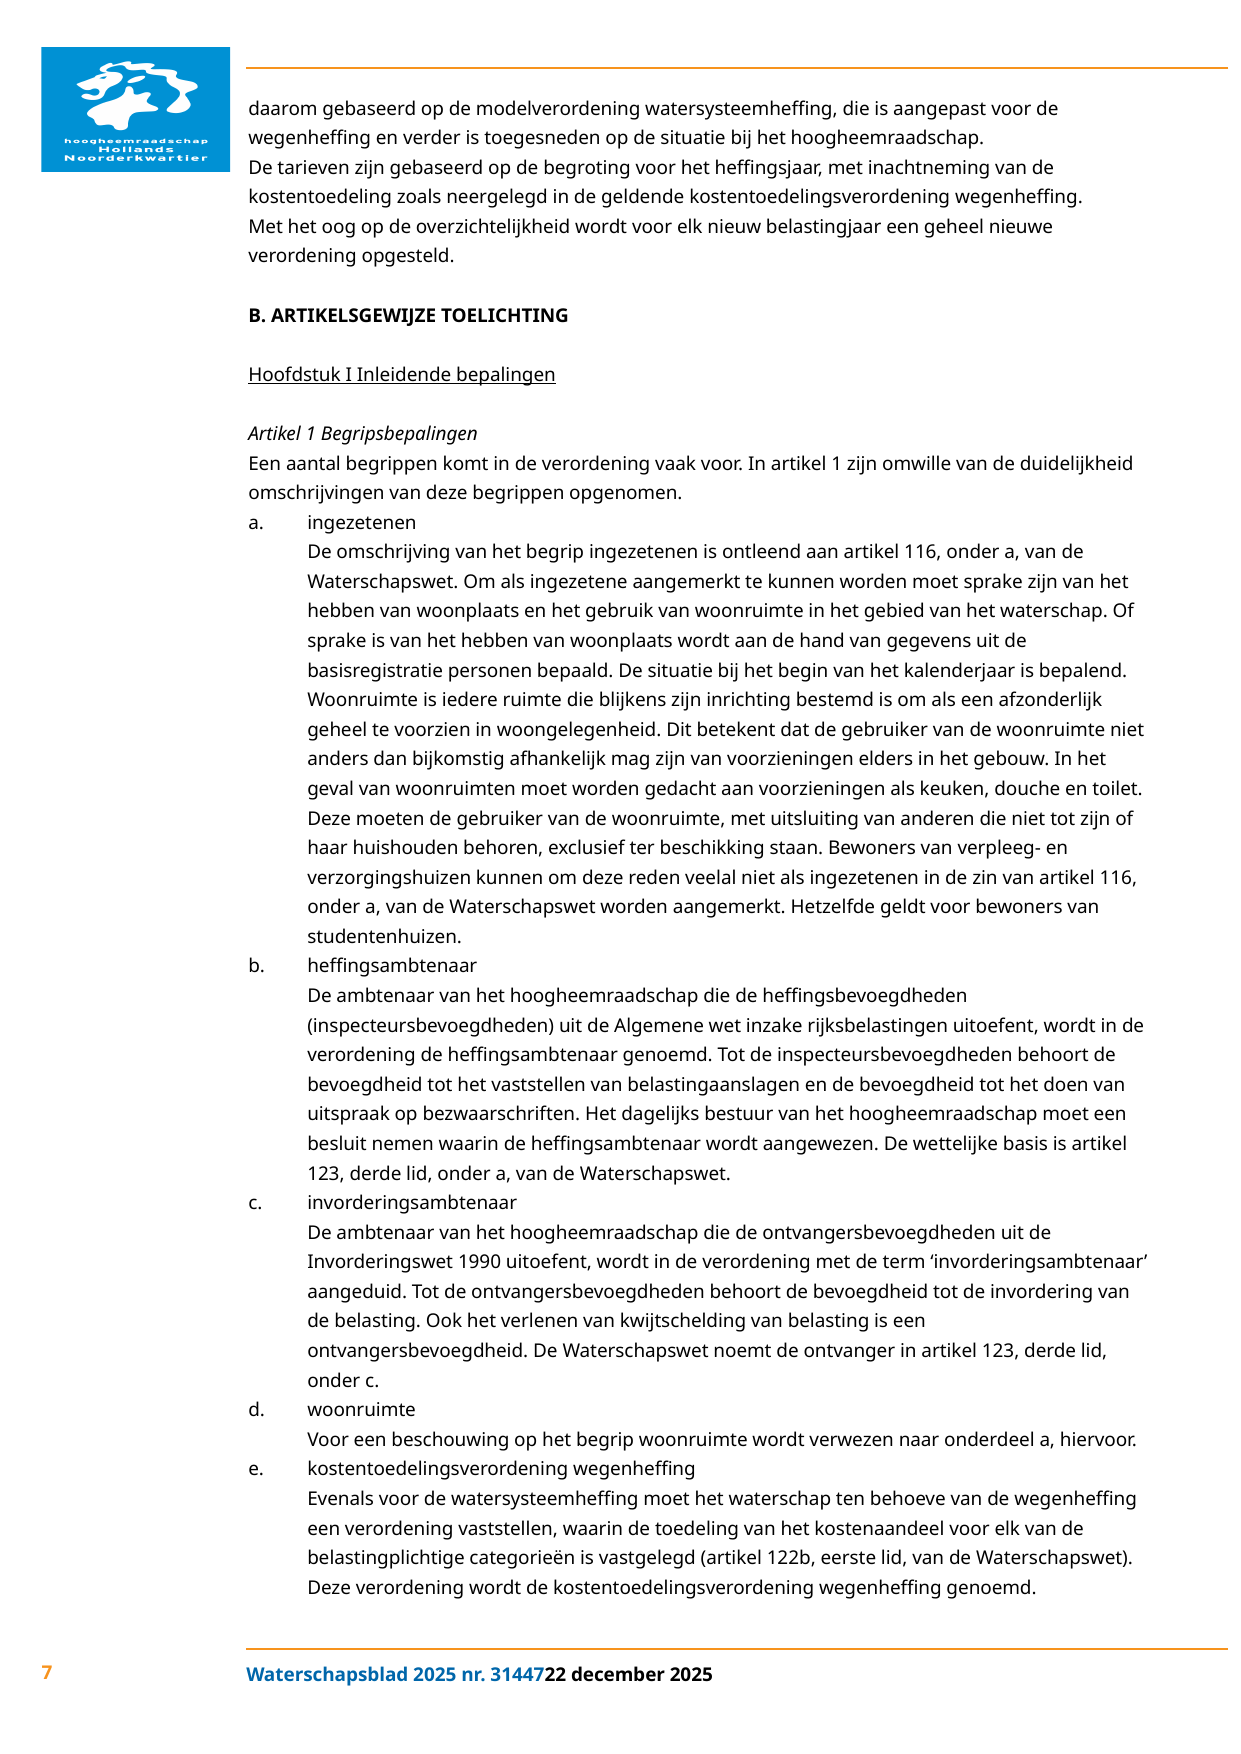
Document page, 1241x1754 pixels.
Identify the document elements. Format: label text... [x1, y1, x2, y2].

list invorderingsambtenaar [248, 1189, 1152, 1215]
text De tarieven zijn gebaseerd op de begroting voor het heffingsjaar, met inachtneming van de kostentoedeling zoals neergelegd in de geldende kostentoedelingsverordening wegenheffing. [248, 154, 1152, 209]
text Een aantal begrippen komt in de verordening vaak voor. In artikel 1 zijn omwille van de duidelijkheid omschrijvingen van deze begrippen opgenomen. [248, 450, 1152, 505]
picture [88, 87, 157, 130]
text daarom gebaseerd op de modelverordening watersysteemheffing, die is aangepast voor de wegenheffing en verder is toegesneden op de situatie bij het hoogheemraadschap. [248, 95, 1152, 150]
picture [118, 62, 197, 112]
text Met het oog op de overzichtelijkheid wordt voor elk nieuw belastingjaar een geheel nieuwe verordening opgesteld. [248, 213, 1152, 268]
list woonruimte [248, 1396, 1152, 1422]
list kostentoedelingsverordening wegenheffing [248, 1456, 1152, 1481]
list De ambtenaar van het hoogheemraadschap die de ontvangersbevoegdheden uit de Invorderingswet 1990 uitoefent, wordt in de verordening met de term ‘invorderingsambtenaar’ aangeduid. Tot de ontvangersbevoegdheden behoort de bevoegdheid tot de invordering van de belasting. Ook het verlenen van kwijtschelding van belasting is een ontvangersbevoegdheid. De Waterschapswet noemt de ontvanger in artikel 123, derde lid, onder c. [248, 1219, 1152, 1393]
list Evenals voor de watersysteemheffing moet het waterschap ten behoeve van de wegenheffing een verordening vaststellen, waarin de toedeling van het kostenaandeel voor elk van de belastingplichtige categorieën is vastgelegd (artikel 122b, eerste lid, van de Waterschapswet). Deze verordening wordt de kostentoedelingsverordening wegenheffing genoemd. [248, 1485, 1152, 1600]
list ingezetenen [248, 509, 1152, 535]
list De omschrijving van het begrip ingezetenen is ontleend aan artikel 116, onder a, van de Waterschapswet. Om als ingezetene aangemerkt te kunnen worden moet sprake zijn van het hebben van woonplaats en het gebruik van woonruimte in het gebied van het waterschap. Of sprake is van het hebben van woonplaats wordt aan de hand van gegevens uit de basisregistratie personen bepaald. De situatie bij het begin van het kalenderjaar is bepalend. [248, 538, 1152, 683]
list heffingsambtenaar [248, 953, 1152, 978]
text Hoofdstuk I Inleidende bepalingen [248, 361, 1152, 387]
list De ambtenaar van het hoogheemraadschap die de heffingsbevoegdheden (inspecteursbevoegdheden) uit de Algemene wet inzake rijksbelastingen uitoefent, wordt in de verordening de heffingsambtenaar genoemd. Tot de inspecteursbevoegdheden behoort de bevoegdheid tot het vaststellen van belastingaanslagen en de bevoegdheid tot het doen van uitspraak op bezwaarschriften. Het dagelijks bestuur van het hoogheemraadschap moet een besluit nemen waarin de heffingsambtenaar wordt aangewezen. De wettelijke basis is artikel 123, derde lid, onder a, van de Waterschapswet. [248, 982, 1152, 1186]
list Woonruimte is iedere ruimte die blijkens zijn inrichting bestemd is om als een afzonderlijk geheel te voorzien in woongelegenheid. Dit betekent dat de gebruiker van de woonruimte niet anders dan bijkomstig afhankelijk mag zijn van voorzieningen elders in het gebouw. In het geval van woonruimten moet worden gedacht aan voorzieningen als keuken, douche en toilet. Deze moeten de gebruiker van de woonruimte, met uitsluiting van anderen die niet tot zijn of haar huishouden behoren, exclusief ter beschikking staan. Bewoners van verpleeg- en verzorgingshuizen kunnen om deze reden veelal niet als ingezetenen in de zin van artikel 116, onder a, van de Waterschapswet worden aangemerkt. Hetzelfde geldt voor bewoners van studentenhuizen. [248, 686, 1152, 949]
picture [129, 76, 144, 82]
text B. ARTIKELSGEWIJZE TOELICHTING [248, 302, 1152, 328]
picture [78, 64, 122, 99]
list Voor een beschouwing op het begrip woonruimte wordt verwezen naar onderdeel a, hiervoor. [248, 1426, 1152, 1452]
text Artikel 1 Begripsbepalingen [248, 420, 1152, 446]
